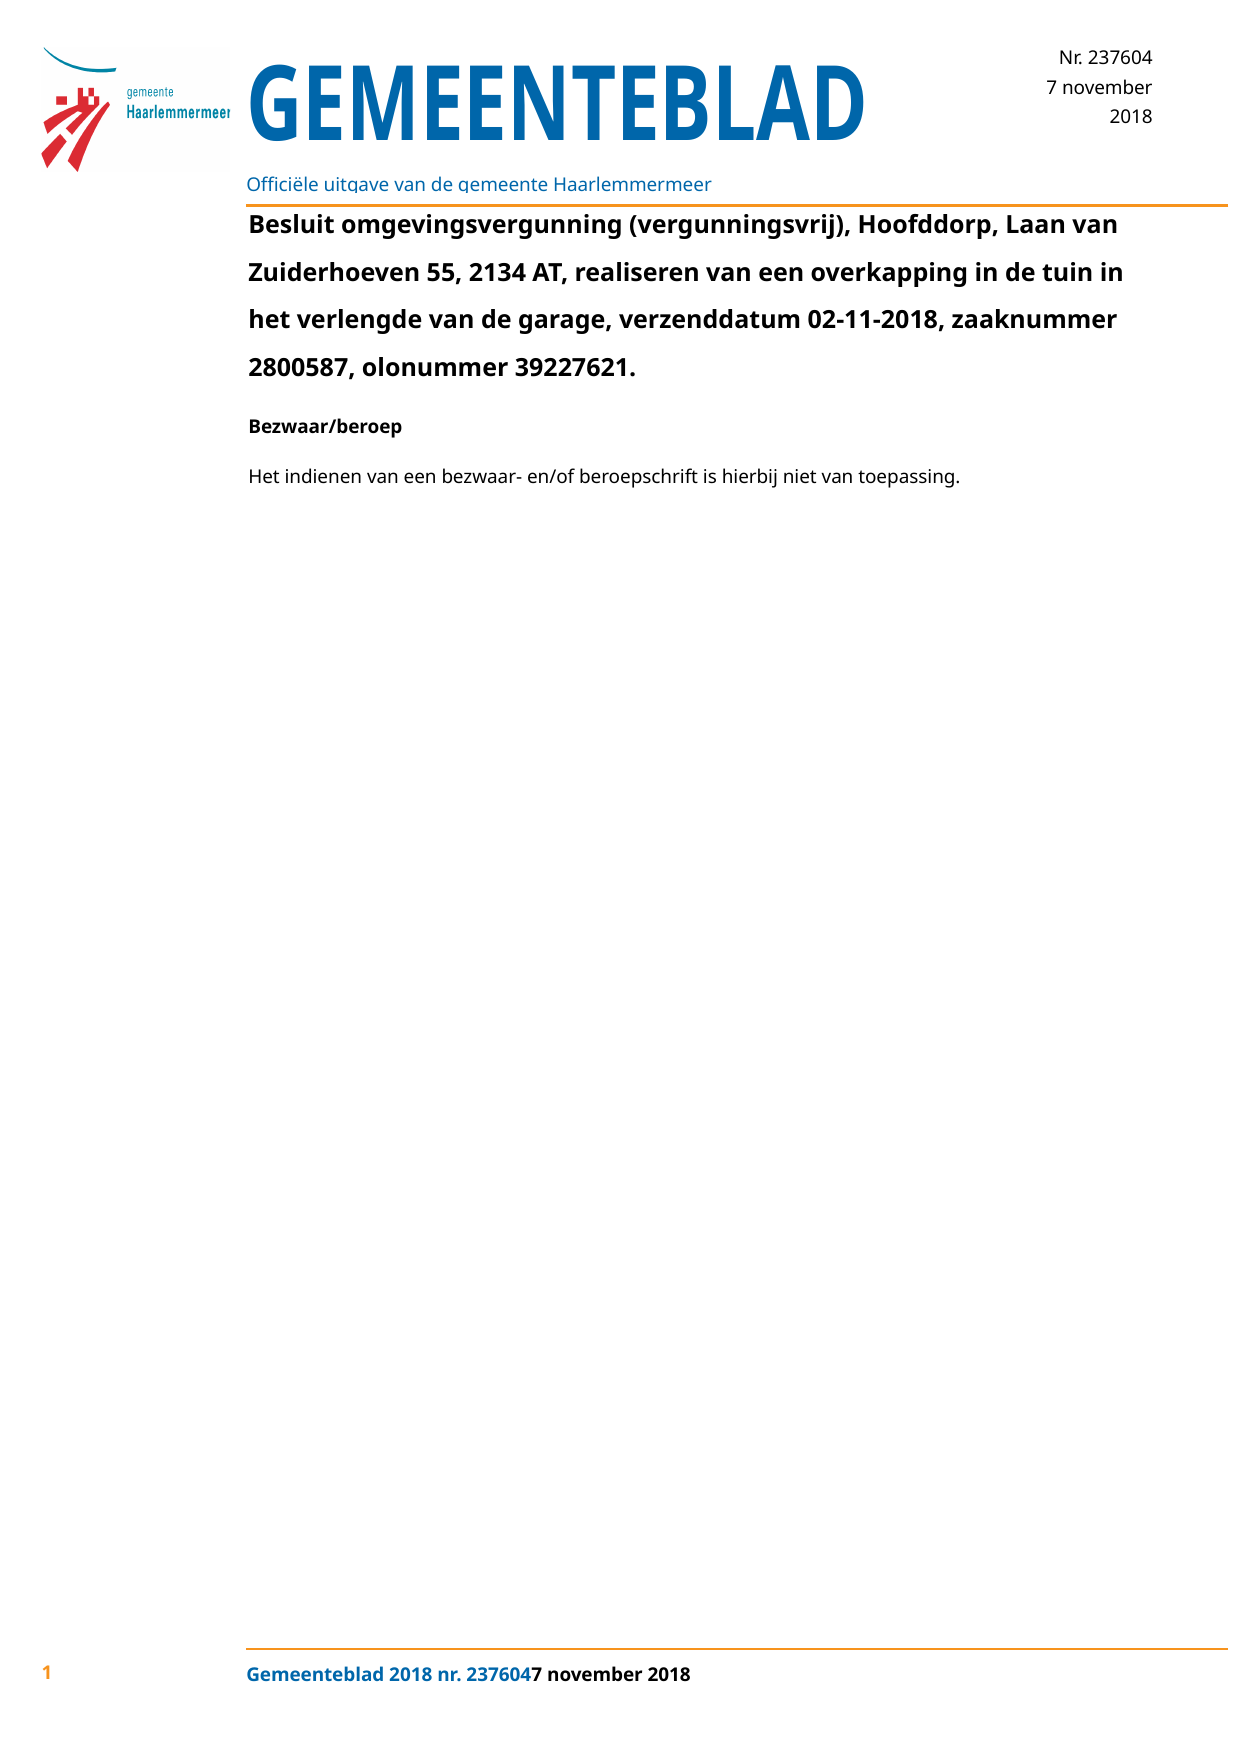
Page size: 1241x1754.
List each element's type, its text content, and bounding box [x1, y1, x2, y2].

text Het indienen van een bezwaar- en/of beroepschrift is hierbij niet van toepassing. [248, 463, 1152, 489]
text Bezwaar/beroep [248, 413, 1152, 439]
text Besluit omgevingsvergunning (vergunningsvrij), Hoofddorp, Laan van Zuiderhoeven 55, 2134 AT, realiseren van een overkapping in de tuin in het verlengde van de garage, verzenddatum 02-11-2018, zaaknummer 2800587, olonummer 39227621. [248, 207, 1152, 384]
picture [41, 47, 231, 172]
